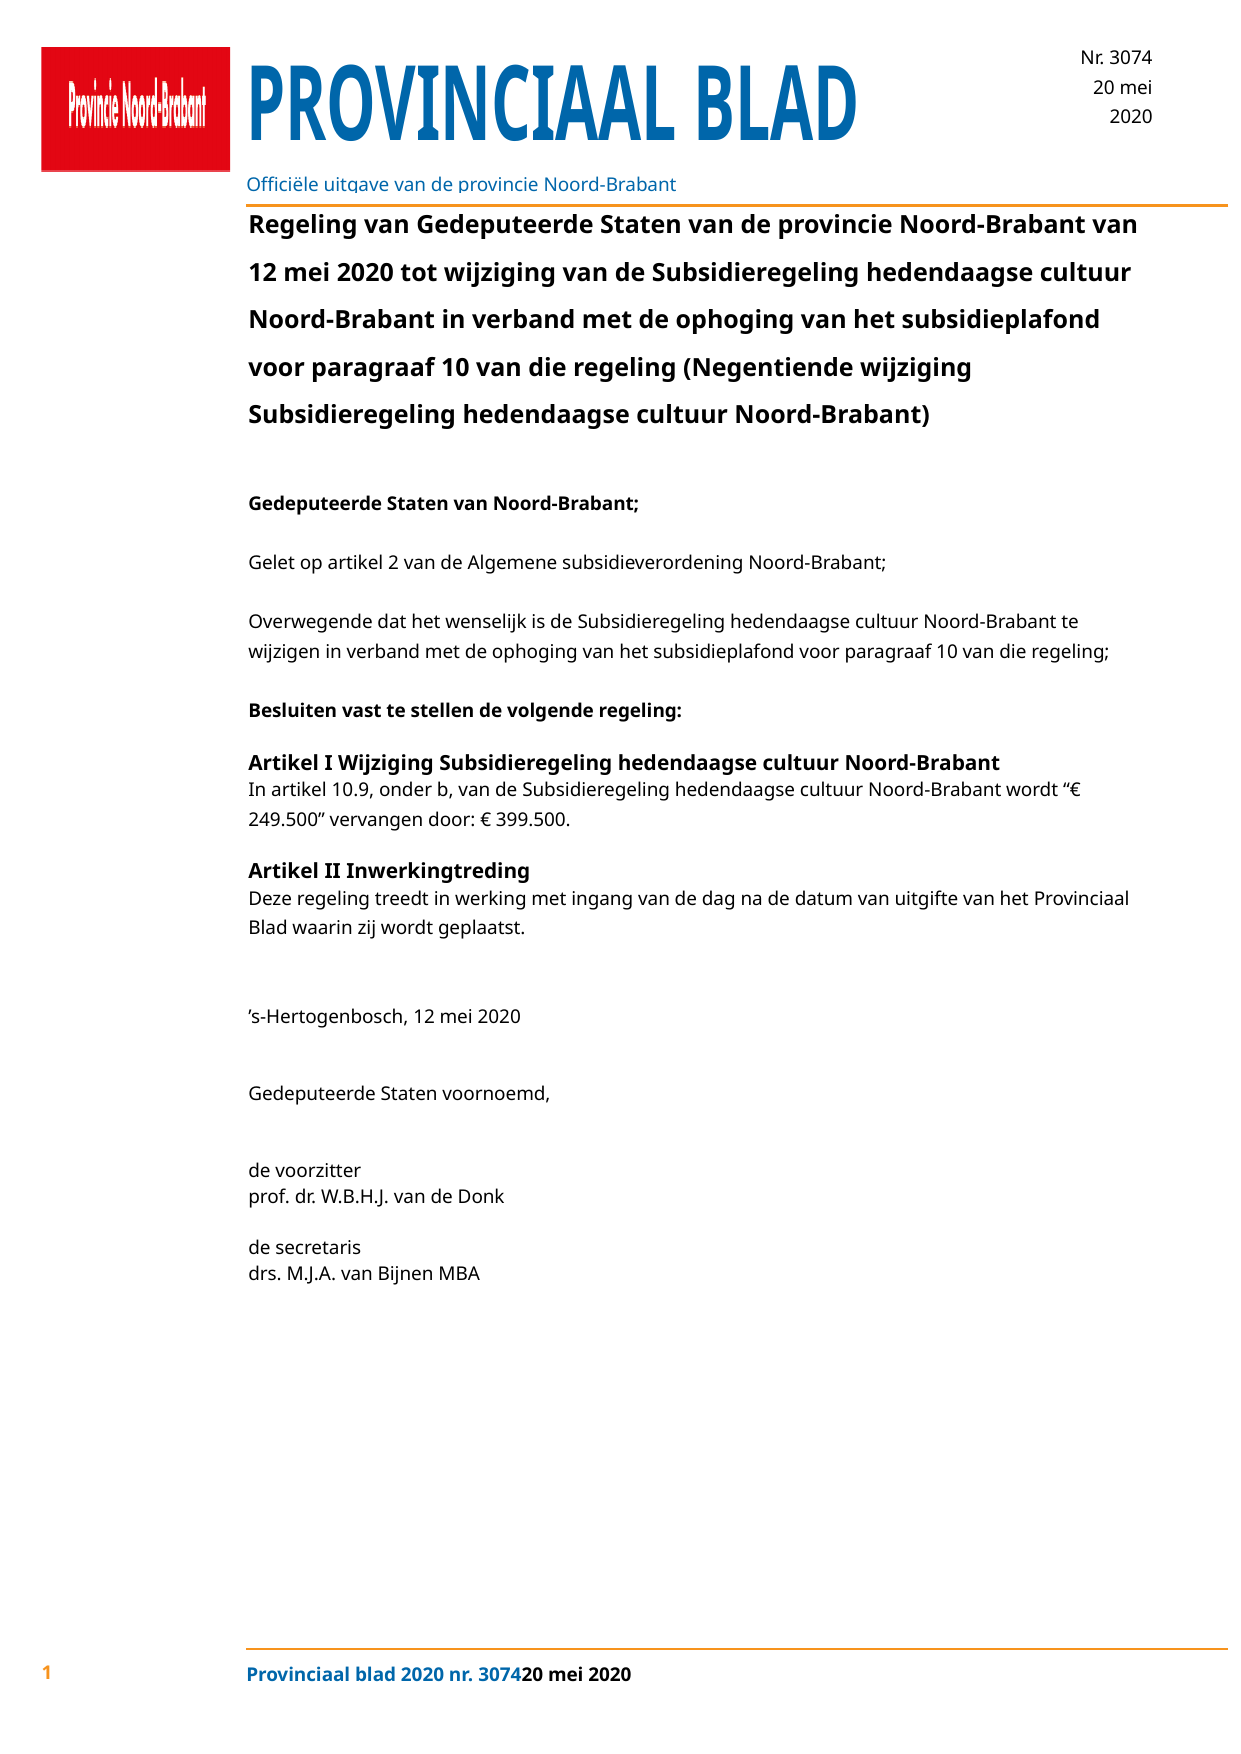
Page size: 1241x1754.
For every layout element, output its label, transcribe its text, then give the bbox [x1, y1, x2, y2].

text Regeling van Gedeputeerde Staten van de provincie Noord-Brabant van 12 mei 2020 tot wijziging van de Subsidieregeling hedendaagse cultuur Noord-Brabant in verband met de ophoging van het subsidieplafond voor paragraaf 10 van die regeling (Negentiende wijziging Subsidieregeling hedendaagse cultuur Noord-Brabant) [248, 207, 1152, 431]
text Besluiten vast te stellen de volgende regeling: [248, 697, 1152, 723]
text drs. M.J.A. van Bijnen MBA [248, 1260, 1152, 1286]
text Overwegende dat het wenselijk is de Subsidieregeling hedendaagse cultuur Noord-Brabant te wijzigen in verband met de ophoging van het subsidieplafond voor paragraaf 10 van die regeling; [248, 609, 1152, 664]
picture [41, 47, 231, 172]
text Artikel II Inwerkingtreding [248, 856, 1152, 885]
text de voorzitter [248, 1157, 1152, 1183]
text Gelet op artikel 2 van de Algemene subsidieverordening Noord-Brabant; [248, 549, 1152, 575]
text Deze regeling treedt in werking met ingang van de dag na de datum van uitgifte van het Provinciaal Blad waarin zij wordt geplaatst. [248, 885, 1152, 940]
text Gedeputeerde Staten van Noord-Brabant; [248, 490, 1152, 516]
text prof. dr. W.B.H.J. van de Donk [248, 1183, 1152, 1209]
text ’s-Hertogenbosch, 12 mei 2020 [248, 1003, 1152, 1029]
text de secretaris [248, 1234, 1152, 1260]
text Artikel I Wijziging Subsidieregeling hedendaagse cultuur Noord-Brabant [248, 748, 1152, 776]
text In artikel 10.9, onder b, van de Subsidieregeling hedendaagse cultuur Noord-Brabant wordt “€ 249.500” vervangen door: € 399.500. [248, 776, 1152, 832]
text Gedeputeerde Staten voornoemd, [248, 1080, 1152, 1106]
